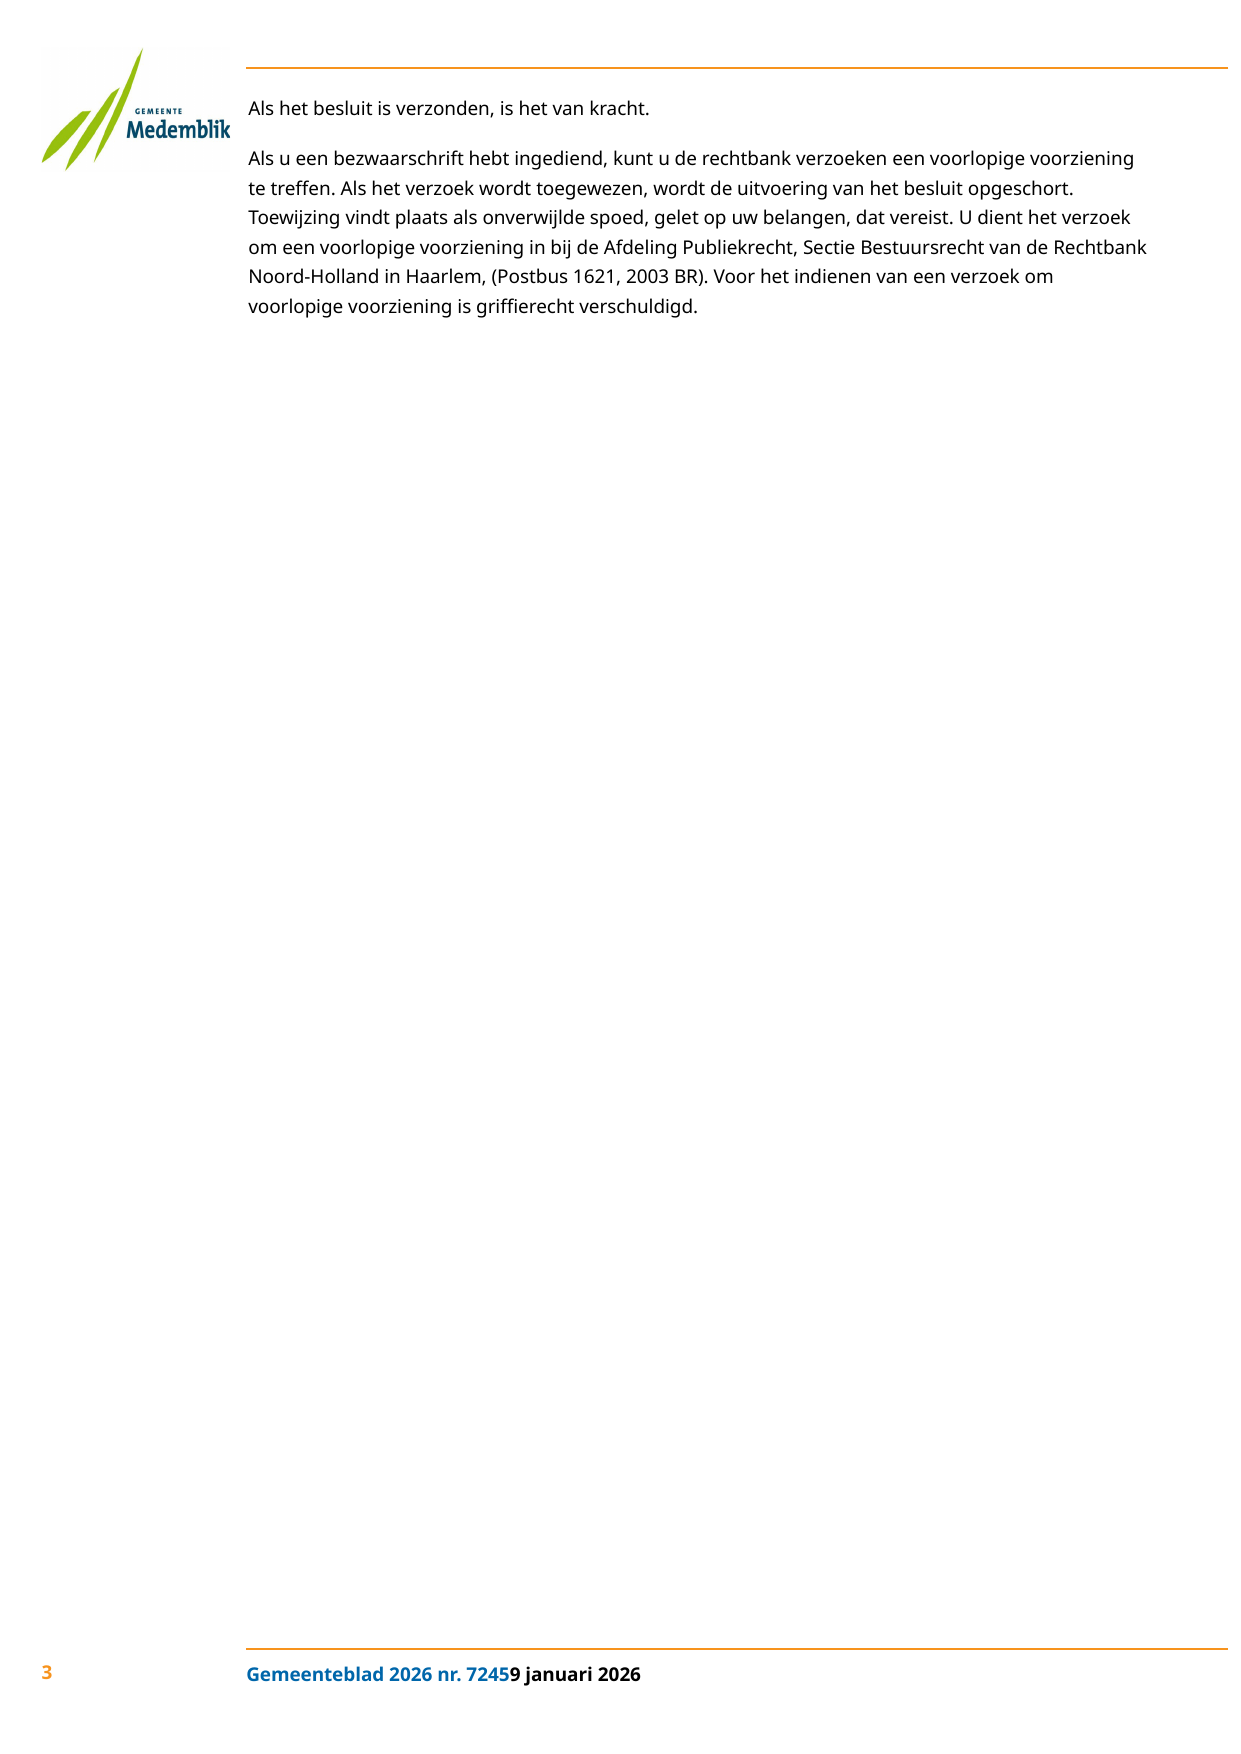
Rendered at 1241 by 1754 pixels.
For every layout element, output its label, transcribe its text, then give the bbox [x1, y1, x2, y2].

picture [41, 47, 231, 172]
text Als het besluit is verzonden, is het van kracht. [248, 95, 1152, 121]
text Als u een bezwaarschrift hebt ingediend, kunt u de rechtbank verzoeken een voorlopige voorziening te treffen. Als het verzoek wordt toegewezen, wordt de uitvoering van het besluit opgeschort. Toewijzing vindt plaats als onverwijlde spoed, gelet op uw belangen, dat vereist. U dient het verzoek om een voorlopige voorziening in bij de Afdeling Publiekrecht, Sectie Bestuursrecht van de Rechtbank Noord-Holland in Haarlem, (Postbus 1621, 2003 BR). Voor het indienen van een verzoek om voorlopige voorziening is griffierecht verschuldigd. [248, 145, 1152, 319]
